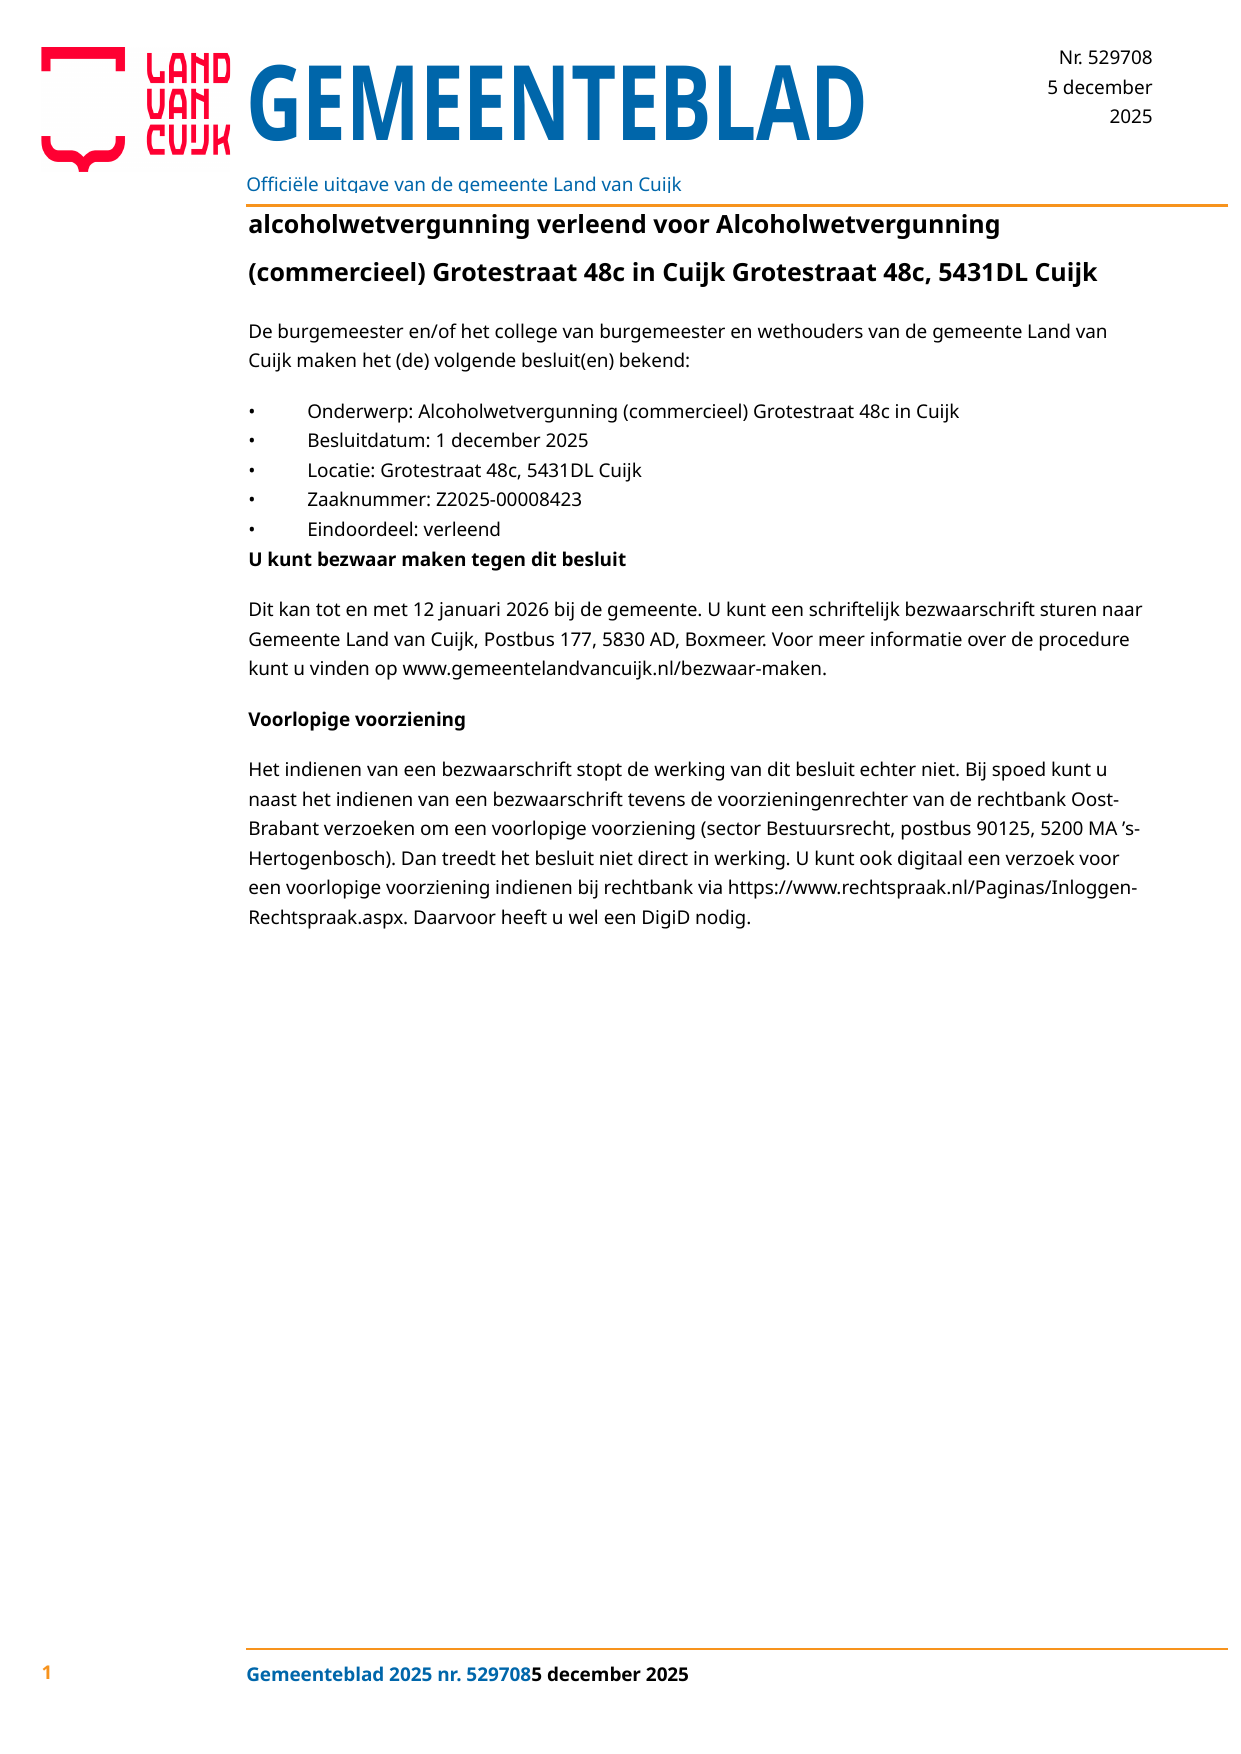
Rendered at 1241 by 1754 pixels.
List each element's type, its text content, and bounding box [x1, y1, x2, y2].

list Zaaknummer: Z2025-00008423 [248, 487, 1152, 512]
text Voorlopige voorziening [248, 706, 1152, 732]
list Besluitdatum: 1 december 2025 [248, 427, 1152, 453]
list Locatie: Grotestraat 48c, 5431DL Cuijk [248, 457, 1152, 483]
text alcoholwetvergunning verleend voor Alcoholwetvergunning (commercieel) Grotestraat 48c in Cuijk Grotestraat 48c, 5431DL Cuijk [248, 207, 1152, 288]
picture [41, 47, 231, 172]
text Dit kan tot en met 12 januari 2026 bij de gemeente. U kunt een schriftelijk bezwaarschrift sturen naar Gemeente Land van Cuijk, Postbus 177, 5830 AD, Boxmeer. Voor meer informatie over de procedure kunt u vinden op www.gemeentelandvancuijk.nl/bezwaar-maken. [248, 596, 1152, 681]
text Het indienen van een bezwaarschrift stopt de werking van dit besluit echter niet. Bij spoed kunt u naast het indienen van een bezwaarschrift tevens de voorzieningenrechter van de rechtbank Oost-Brabant verzoeken om een voorlopige voorziening (sector Bestuursrecht, postbus 90125, 5200 MA ’s-Hertogenbosch). Dan treedt het besluit niet direct in werking. U kunt ook digitaal een verzoek voor een voorlopige voorziening indienen bij rechtbank via https://www.rechtspraak.nl/Paginas/Inloggen-Rechtspraak.aspx. Daarvoor heeft u wel een DigiD nodig. [248, 756, 1152, 930]
text De burgemeester en/of het college van burgemeester en wethouders van de gemeente Land van Cuijk maken het (de) volgende besluit(en) bekend: [248, 318, 1152, 373]
text U kunt bezwaar maken tegen dit besluit [248, 546, 1152, 572]
list Onderwerp: Alcoholwetvergunning (commercieel) Grotestraat 48c in Cuijk [248, 398, 1152, 424]
list Eindoordeel: verleend [248, 516, 1152, 542]
